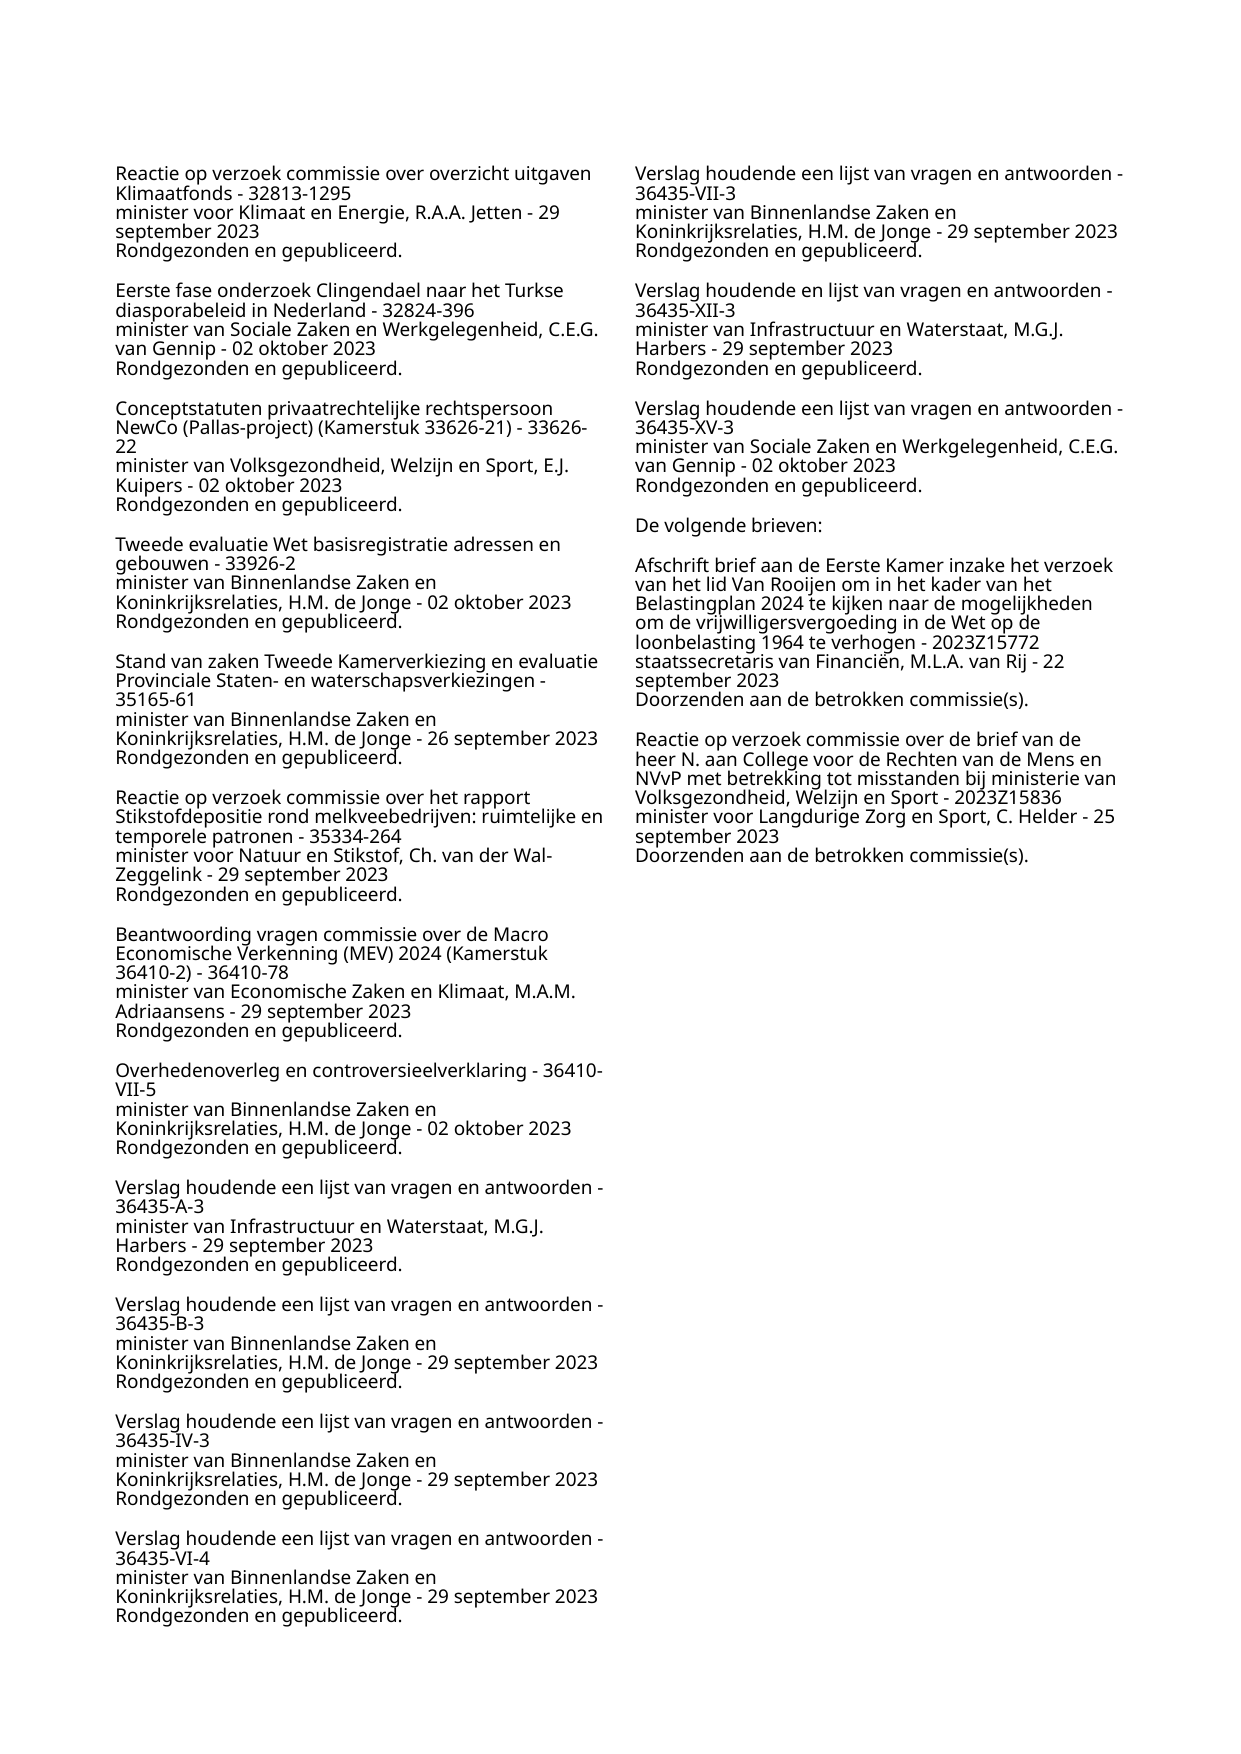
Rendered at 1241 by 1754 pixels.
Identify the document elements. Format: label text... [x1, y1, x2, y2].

text minister van Binnenlandse Zaken en Koninkrijksrelaties, H.M. de Jonge - 29 september 2023 [115, 1569, 605, 1607]
text De volgende brieven: [635, 517, 1125, 536]
text Conceptstatuten privaatrechtelijke rechtspersoon NewCo (Pallas-project) (Kamerstuk 33626-21) - 33626-22 [115, 399, 605, 457]
text staatssecretaris van Financiën, M.L.A. van Rij - 22 september 2023 [635, 653, 1125, 691]
text minister van Binnenlandse Zaken en Koninkrijksrelaties, H.M. de Jonge - 02 oktober 2023 [115, 1101, 605, 1139]
text Verslag houdende een lijst van vragen en antwoorden - 36435-VII-3 [635, 165, 1125, 204]
text Rondgezonden en gepubliceerd. [635, 242, 1125, 262]
text Beantwoording vragen commissie over de Macro Economische Verkenning (MEV) 2024 (Kamerstuk 36410-2) - 36410-78 [115, 926, 605, 983]
text Overhedenoverleg en controversieelverklaring - 36410-VII-5 [115, 1062, 605, 1101]
text Verslag houdende een lijst van vragen en antwoorden - 36435-IV-3 [115, 1413, 605, 1452]
text minister van Binnenlandse Zaken en Koninkrijksrelaties, H.M. de Jonge - 29 september 2023 [115, 1452, 605, 1490]
text Rondgezonden en gepubliceerd. [115, 1373, 605, 1392]
text Doorzenden aan de betrokken commissie(s). [635, 691, 1125, 711]
text Rondgezonden en gepubliceerd. [635, 359, 1125, 379]
text Rondgezonden en gepubliceerd. [115, 1139, 605, 1158]
text minister van Economische Zaken en Klimaat, M.A.M. Adriaansens - 29 september 2023 [115, 983, 605, 1022]
text minister van Volksgezondheid, Welzijn en Sport, E.J. Kuipers - 02 oktober 2023 [115, 457, 605, 496]
text minister voor Langdurige Zorg en Sport, C. Helder - 25 september 2023 [635, 808, 1125, 847]
text minister voor Klimaat en Energie, R.A.A. Jetten - 29 september 2023 [115, 204, 605, 242]
text Reactie op verzoek commissie over overzicht uitgaven Klimaatfonds - 32813-1295 [115, 165, 605, 204]
text minister van Infrastructuur en Waterstaat, M.G.J. Harbers - 29 september 2023 [635, 321, 1125, 359]
text Verslag houdende een lijst van vragen en antwoorden - 36435-XV-3 [635, 399, 1125, 438]
text Tweede evaluatie Wet basisregistratie adressen en gebouwen - 33926-2 [115, 536, 605, 574]
text Rondgezonden en gepubliceerd. [635, 477, 1125, 496]
text minister van Infrastructuur en Waterstaat, M.G.J. Harbers - 29 september 2023 [115, 1218, 605, 1256]
text Rondgezonden en gepubliceerd. [115, 886, 605, 905]
text Rondgezonden en gepubliceerd. [115, 359, 605, 379]
text Rondgezonden en gepubliceerd. [115, 1256, 605, 1275]
text Reactie op verzoek commissie over het rapport Stikstofdepositie rond melkveebedrijven: ruimtelijke en temporele patronen - 35334-264 [115, 789, 605, 847]
text Rondgezonden en gepubliceerd. [115, 1607, 605, 1627]
text Doorzenden aan de betrokken commissie(s). [635, 847, 1125, 866]
text Verslag houdende en lijst van vragen en antwoorden - 36435-XII-3 [635, 282, 1125, 321]
text minister van Sociale Zaken en Werkgelegenheid, C.E.G. van Gennip - 02 oktober 2023 [115, 321, 605, 359]
text minister van Binnenlandse Zaken en Koninkrijksrelaties, H.M. de Jonge - 02 oktober 2023 [115, 574, 605, 613]
text Stand van zaken Tweede Kamerverkiezing en evaluatie Provinciale Staten- en waterschapsverkiezingen - 35165-61 [115, 653, 605, 711]
text minister van Binnenlandse Zaken en Koninkrijksrelaties, H.M. de Jonge - 29 september 2023 [115, 1335, 605, 1373]
text minister van Binnenlandse Zaken en Koninkrijksrelaties, H.M. de Jonge - 29 september 2023 [635, 204, 1125, 242]
text Verslag houdende een lijst van vragen en antwoorden - 36435-VI-4 [115, 1530, 605, 1569]
text Eerste fase onderzoek Clingendael naar het Turkse diasporabeleid in Nederland - 32824-396 [115, 282, 605, 321]
text Verslag houdende een lijst van vragen en antwoorden - 36435-A-3 [115, 1179, 605, 1218]
text Rondgezonden en gepubliceerd. [115, 749, 605, 768]
text Afschrift brief aan de Eerste Kamer inzake het verzoek van het lid Van Rooijen om in het kader van het Belastingplan 2024 te kijken naar de mogelijkheden om de vrijwilligersvergoeding in de Wet op de loonbelasting 1964 te verhogen - 2023Z15772 [635, 557, 1125, 653]
text minister van Binnenlandse Zaken en Koninkrijksrelaties, H.M. de Jonge - 26 september 2023 [115, 711, 605, 749]
text Verslag houdende een lijst van vragen en antwoorden - 36435-B-3 [115, 1296, 605, 1335]
text Rondgezonden en gepubliceerd. [115, 1490, 605, 1509]
text Reactie op verzoek commissie over de brief van de heer N. aan College voor de Rechten van de Mens en NVvP met betrekking tot misstanden bij ministerie van Volksgezondheid, Welzijn en Sport - 2023Z15836 [635, 731, 1125, 808]
text minister van Sociale Zaken en Werkgelegenheid, C.E.G. van Gennip - 02 oktober 2023 [635, 438, 1125, 477]
text Rondgezonden en gepubliceerd. [115, 496, 605, 515]
text Rondgezonden en gepubliceerd. [115, 1022, 605, 1041]
text minister voor Natuur en Stikstof, Ch. van der Wal-Zeggelink - 29 september 2023 [115, 847, 605, 886]
text Rondgezonden en gepubliceerd. [115, 613, 605, 632]
text Rondgezonden en gepubliceerd. [115, 242, 605, 262]
